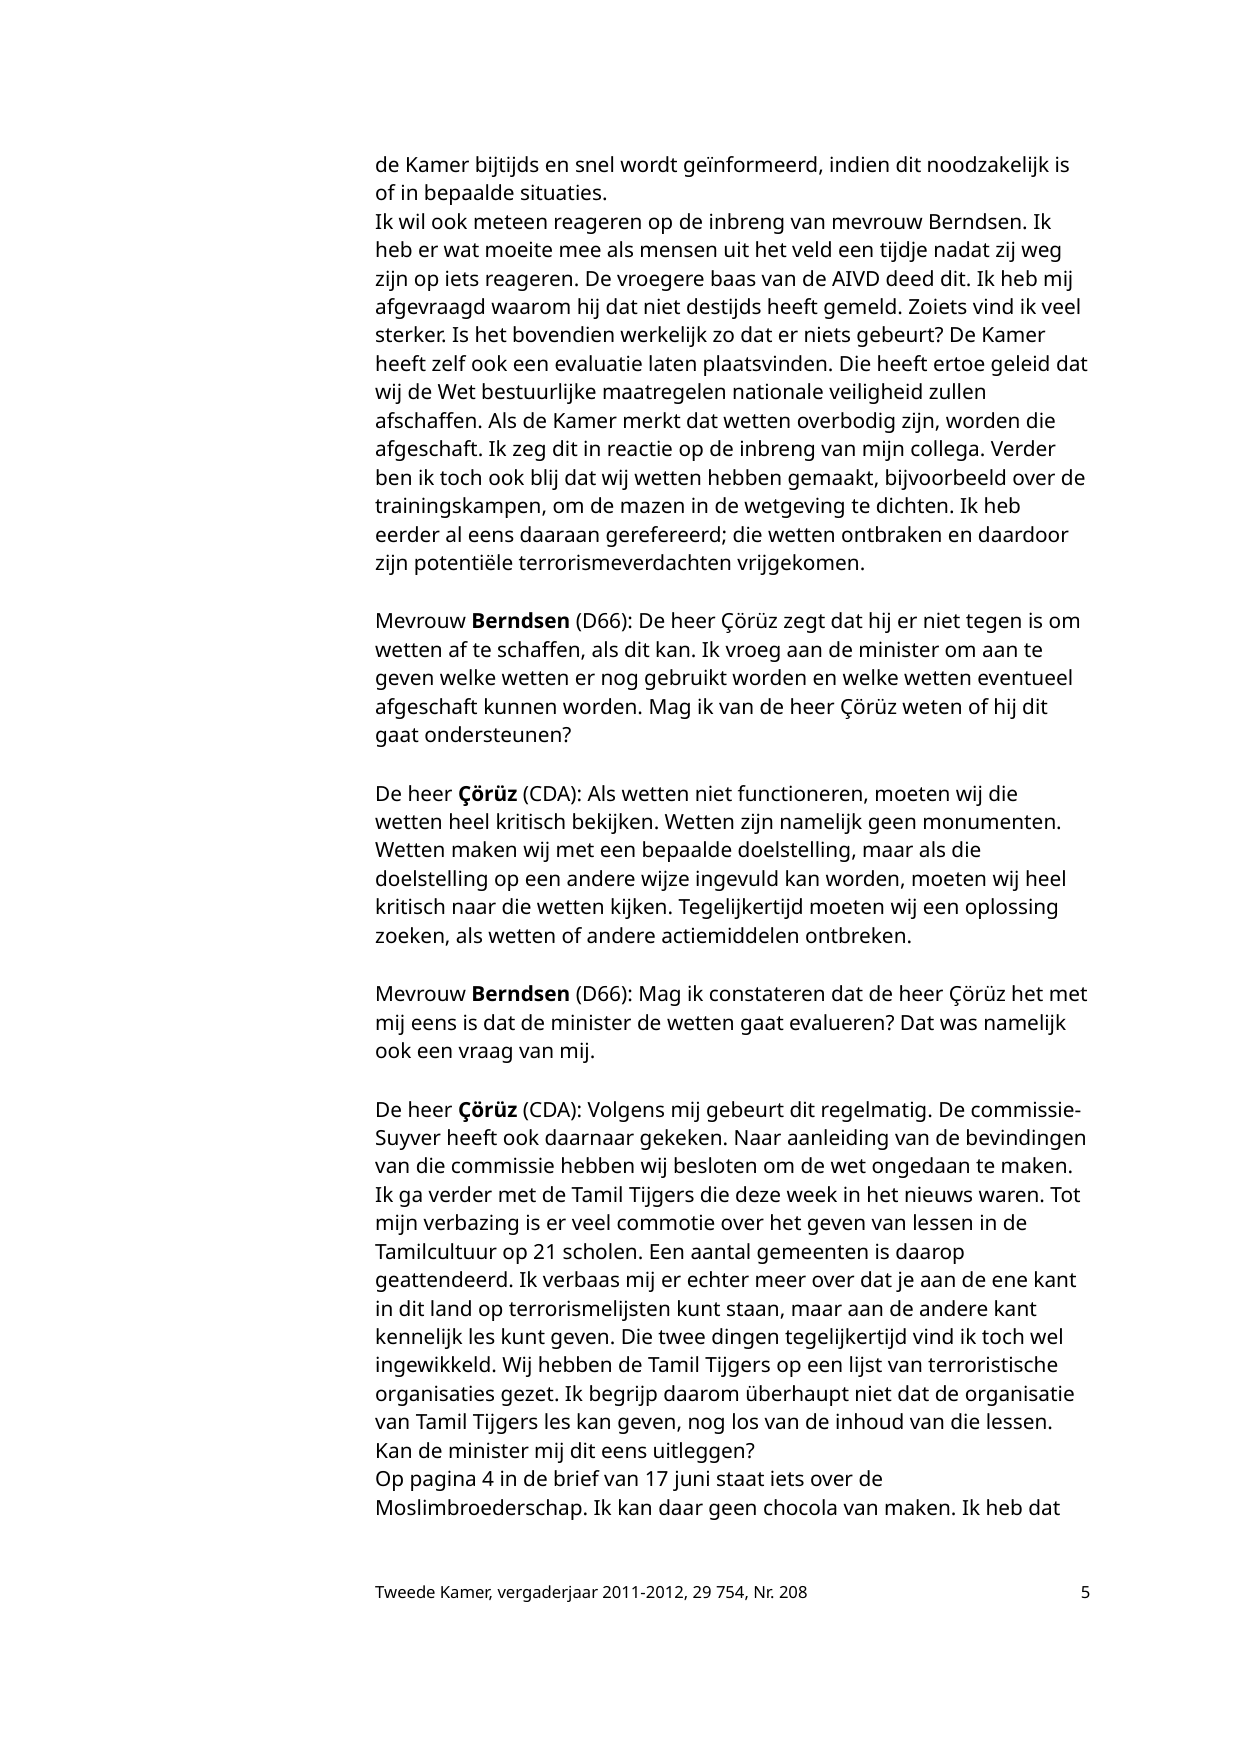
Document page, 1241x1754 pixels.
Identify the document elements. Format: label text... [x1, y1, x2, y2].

text Op pagina 4 in de brief van 17 juni staat iets over de Moslimbroederschap. Ik kan daar geen chocola van maken. Ik heb dat [375, 1464, 1090, 1521]
text Ik wil ook meteen reageren op de inbreng van mevrouw Berndsen. Ik heb er wat moeite mee als mensen uit het veld een tijdje nadat zij weg zijn op iets reageren. De vroegere baas van de AIVD deed dit. Ik heb mij afgevraagd waarom hij dat niet destijds heeft gemeld. Zoiets vind ik veel sterker. Is het bovendien werkelijk zo dat er niets gebeurt? De Kamer heeft zelf ook een evaluatie laten plaatsvinden. Die heeft ertoe geleid dat wij de Wet bestuurlijke maatregelen nationale veiligheid zullen afschaffen. Als de Kamer merkt dat wetten overbodig zijn, worden die afgeschaft. Ik zeg dit in reactie op de inbreng van mijn collega. Verder ben ik toch ook blij dat wij wetten hebben gemaakt, bijvoorbeeld over de trainingskampen, om de mazen in de wetgeving te dichten. Ik heb eerder al eens daaraan gerefereerd; die wetten ontbraken en daardoor zijn potentiële terrorismeverdachten vrijgekomen. [375, 207, 1090, 577]
text De heer Çörüz (CDA): Als wetten niet functioneren, moeten wij die wetten heel kritisch bekijken. Wetten zijn namelijk geen monumenten. Wetten maken wij met een bepaalde doelstelling, maar als die doelstelling op een andere wijze ingevuld kan worden, moeten wij heel kritisch naar die wetten kijken. Tegelijkertijd moeten wij een oplossing zoeken, als wetten of andere actiemiddelen ontbreken. [375, 779, 1090, 949]
text Mevrouw Berndsen (D66): De heer Çörüz zegt dat hij er niet tegen is om wetten af te schaffen, als dit kan. Ik vroeg aan de minister om aan te geven welke wetten er nog gebruikt worden en welke wetten eventueel afgeschaft kunnen worden. Mag ik van de heer Çörüz weten of hij dit gaat ondersteunen? [375, 607, 1090, 749]
text de Kamer bijtijds en snel wordt geïnformeerd, indien dit noodzakelijk is of in bepaalde situaties. [375, 150, 1090, 207]
text Mevrouw Berndsen (D66): Mag ik constateren dat de heer Çörüz het met mij eens is dat de minister de wetten gaat evalueren? Dat was namelijk ook een vraag van mij. [375, 979, 1090, 1065]
text Ik ga verder met de Tamil Tijgers die deze week in het nieuws waren. Tot mijn verbazing is er veel commotie over het geven van lessen in de Tamilcultuur op 21 scholen. Een aantal gemeenten is daarop geattendeerd. Ik verbaas mij er echter meer over dat je aan de ene kant in dit land op terrorismelijsten kunt staan, maar aan de andere kant kennelijk les kunt geven. Die twee dingen tegelijkertijd vind ik toch wel ingewikkeld. Wij hebben de Tamil Tijgers op een lijst van terroristische organisaties gezet. Ik begrijp daarom überhaupt niet dat de organisatie van Tamil Tijgers les kan geven, nog los van de inhoud van die lessen. Kan de minister mij dit eens uitleggen? [375, 1180, 1090, 1464]
text De heer Çörüz (CDA): Volgens mij gebeurt dit regelmatig. De commissie-Suyver heeft ook daarnaar gekeken. Naar aanleiding van de bevindingen van die commissie hebben wij besloten om de wet ongedaan te maken. [375, 1095, 1090, 1180]
